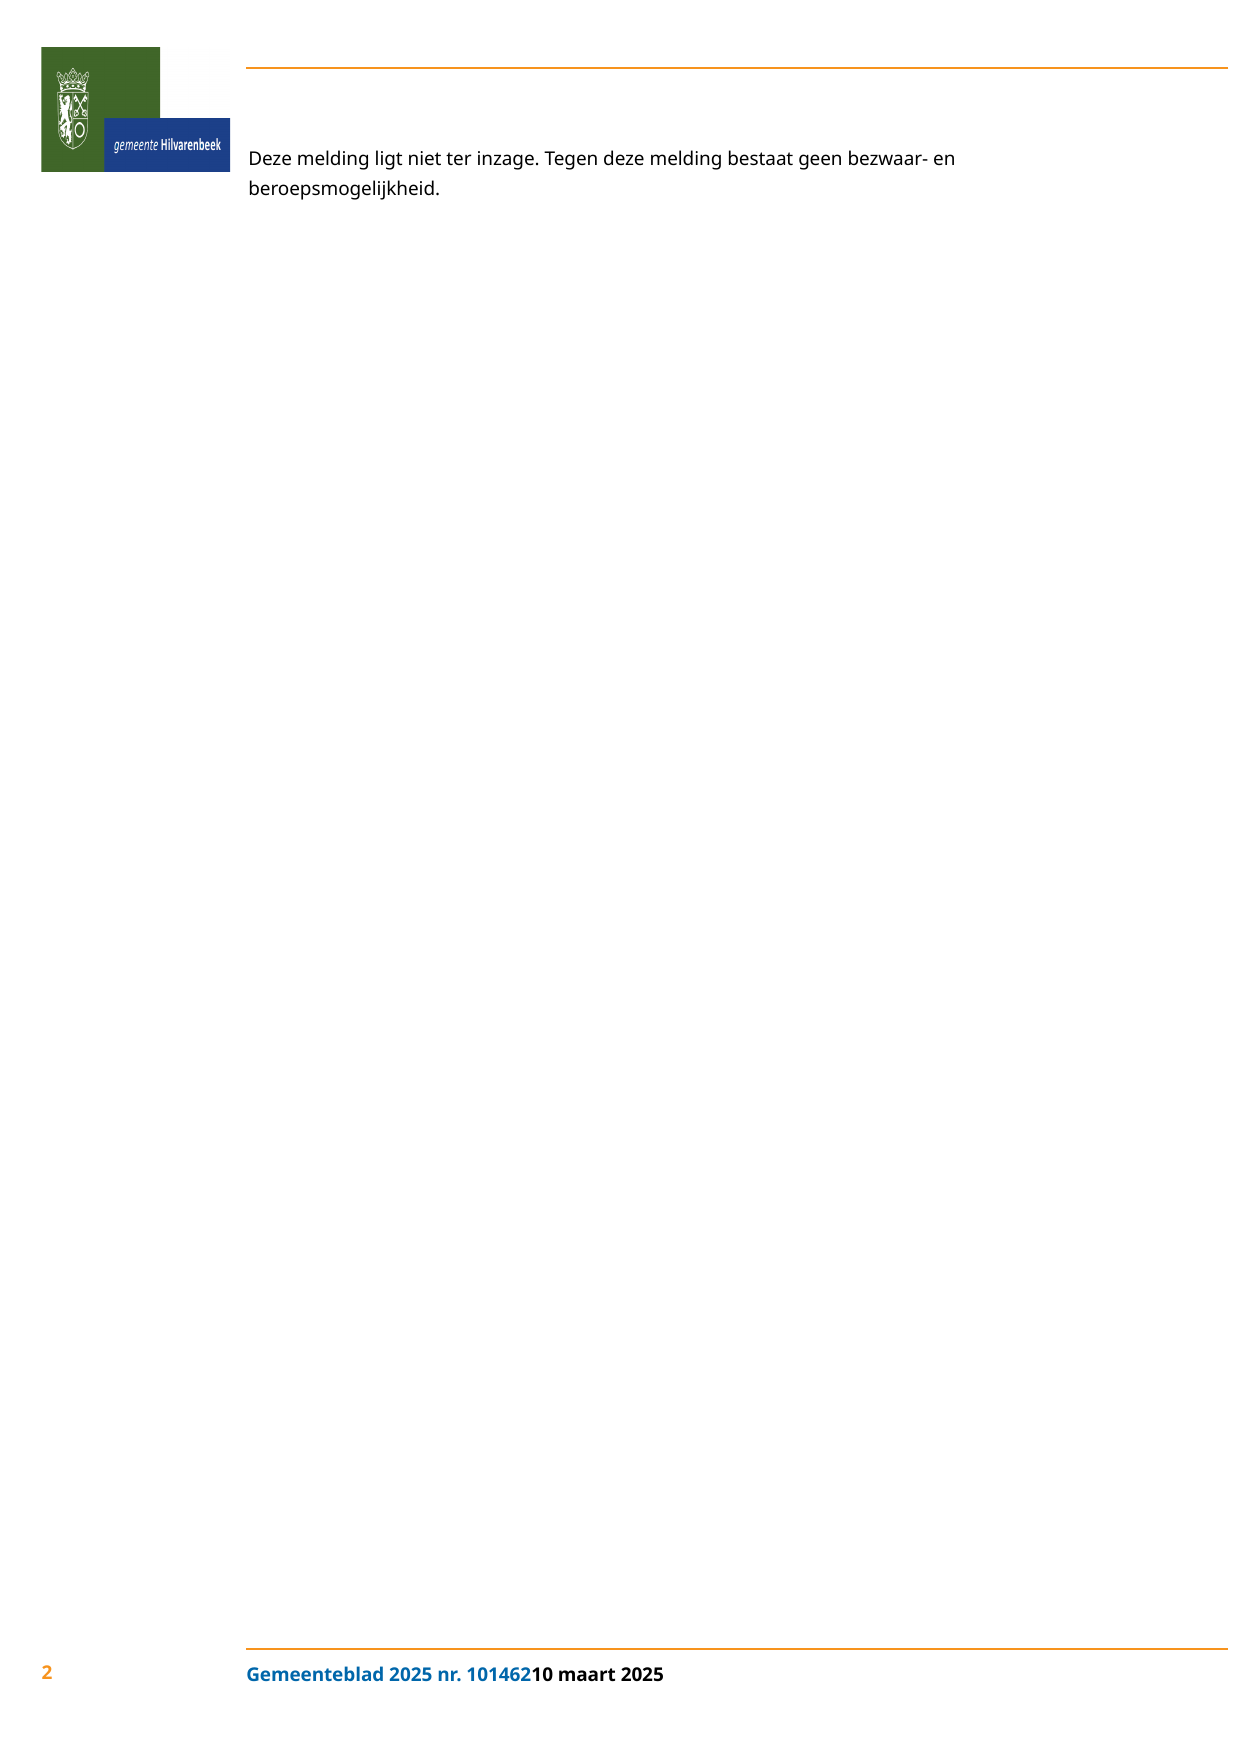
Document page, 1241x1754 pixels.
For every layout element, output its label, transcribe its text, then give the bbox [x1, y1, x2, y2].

text Deze melding ligt niet ter inzage. Tegen deze melding bestaat geen bezwaar- en beroepsmogelijkheid. [248, 145, 1152, 201]
picture [41, 47, 231, 172]
